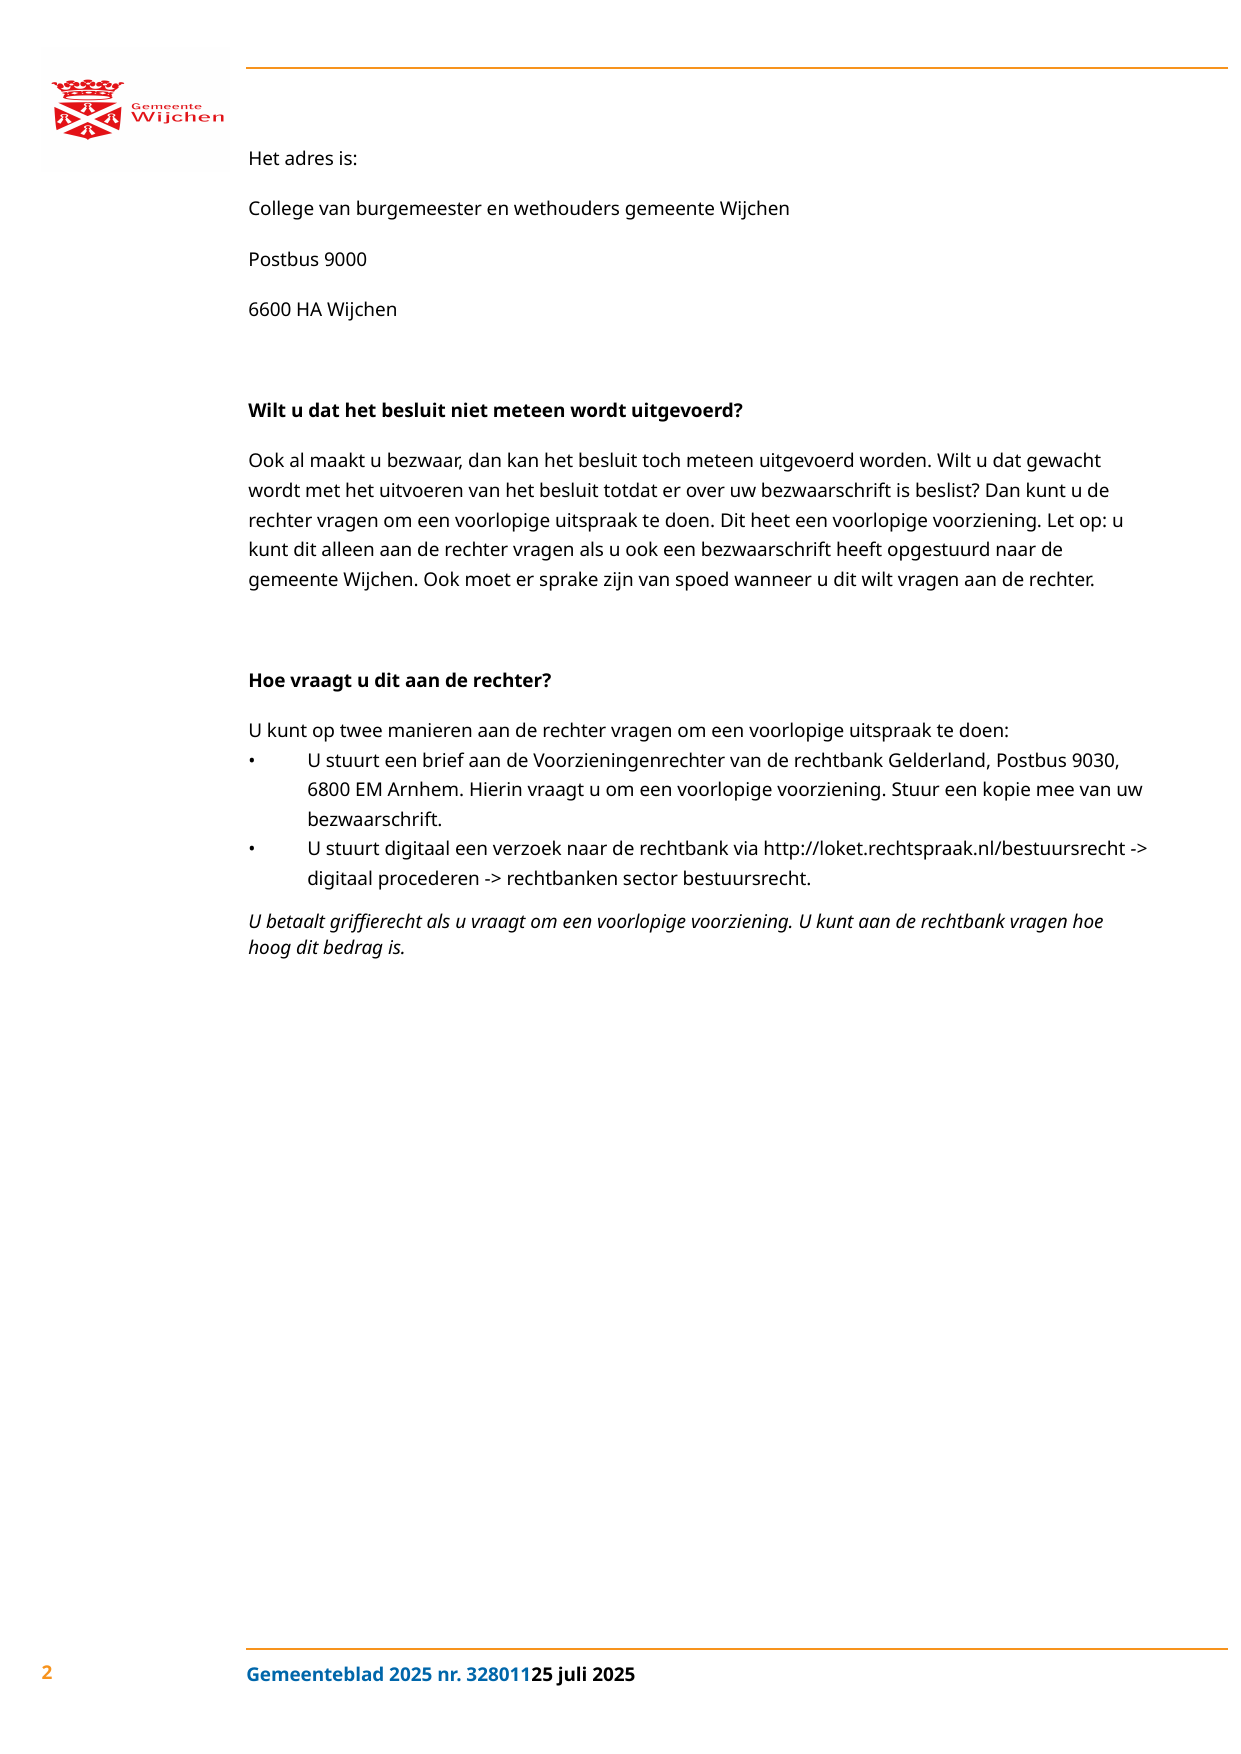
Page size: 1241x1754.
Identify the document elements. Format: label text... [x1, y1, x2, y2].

list U stuurt digitaal een verzoek naar de rechtbank via http://loket.rechtspraak.nl/bestuursrecht -> digitaal procederen -> rechtbanken sector bestuursrecht. [248, 836, 1152, 891]
text U kunt op twee manieren aan de rechter vragen om een voorlopige uitspraak te doen: [248, 717, 1152, 743]
text Postbus 9000 [248, 246, 1152, 272]
list U stuurt een brief aan de Voorzieningenrechter van de rechtbank Gelderland, Postbus 9030, 6800 EM Arnhem. Hierin vraagt u om een voorlopige voorziening. Stuur een kopie mee van uw bezwaarschrift. [248, 747, 1152, 832]
text Het adres is: [248, 145, 1152, 171]
text Wilt u dat het besluit niet meteen wordt uitgevoerd? [248, 397, 1152, 423]
picture [41, 47, 231, 172]
text 6600 HA Wijchen [248, 296, 1152, 322]
text U betaalt griffierecht als u vraagt om een voorlopige voorziening. U kunt aan de rechtbank vragen hoe hoog dit bedrag is. [248, 908, 1152, 960]
text College van burgemeester en wethouders gemeente Wijchen [248, 196, 1152, 221]
text Hoe vraagt u dit aan de rechter? [248, 667, 1152, 693]
text Ook al maakt u bezwaar, dan kan het besluit toch meteen uitgevoerd worden. Wilt u dat gewacht wordt met het uitvoeren van het besluit totdat er over uw bezwaarschrift is beslist? Dan kunt u de rechter vragen om een voorlopige uitspraak te doen. Dit heet een voorlopige voorziening. Let op: u kunt dit alleen aan de rechter vragen als u ook een bezwaarschrift heeft opgestuurd naar de gemeente Wijchen. Ook moet er sprake zijn van spoed wanneer u dit wilt vragen aan de rechter. [248, 448, 1152, 592]
